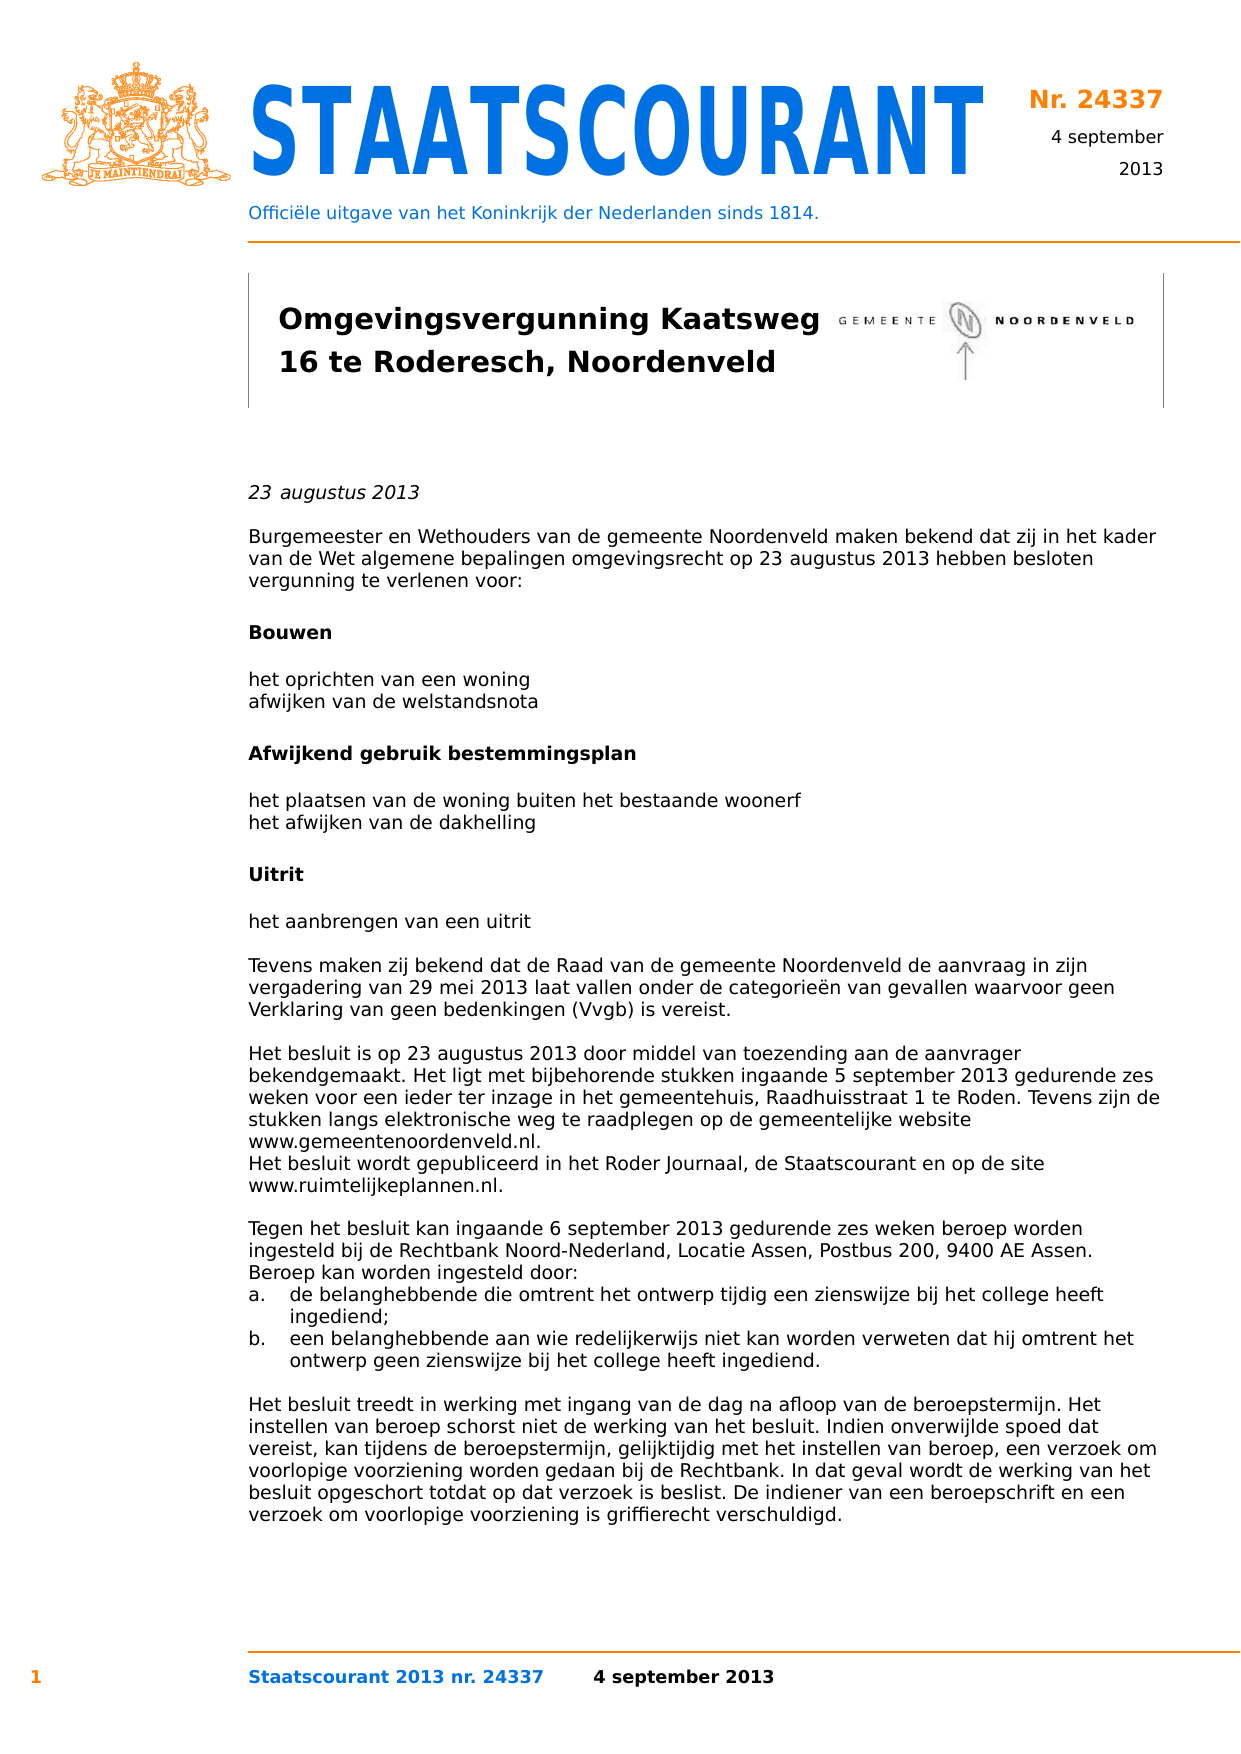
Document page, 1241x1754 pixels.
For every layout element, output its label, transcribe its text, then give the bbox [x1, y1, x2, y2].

text Burgemeester en Wethouders van de gemeente Noordenveld maken bekend dat zij in het kader van de Wet algemene bepalingen omgevingsrecht op 23 augustus 2013 hebben besloten vergunning te verlenen voor: [248, 526, 1163, 592]
table_cell 4 september [998, 121, 1240, 153]
text a. de belanghebbende die omtrent het ontwerp tijdig een zienswijze bij het college heeft ingediend; [248, 1284, 1163, 1328]
text Het besluit is op 23 augustus 2013 door middel van toezending aan de aanvrager bekendgemaakt. Het ligt met bijbehorende stukken ingaande 5 september 2013 gedurende zes weken voor een ieder ter inzage in het gemeentehuis, Raadhuisstraat 1 te Roden. Tevens zijn de stukken langs elektronische weg te raadplegen op de gemeentelijke website www.gemeentenoordenveld.nl. [248, 1043, 1163, 1152]
table_header STAATSCOURANT [248, 62, 998, 203]
table_header [25, 62, 248, 241]
table_cell Officiële uitgave van het Koninkrijk der Nederlanden sinds 1814. [248, 203, 1240, 241]
text 23 augustus 2013 [248, 482, 1163, 504]
text Beroep kan worden ingesteld door: [248, 1262, 1163, 1284]
subtitle Uitrit [248, 864, 1163, 886]
table_cell 2013 [998, 153, 1240, 203]
text b. een belanghebbende aan wie redelijkerwijs niet kan worden verweten dat hij omtrent het ontwerp geen zienswijze bij het college heeft ingediend. [248, 1328, 1163, 1372]
subtitle Omgevingsvergunning Kaatsweg 16 te Roderesch, Noordenveld [249, 273, 1163, 408]
text Het besluit treedt in werking met ingang van de dag na afloop van de beroepstermijn. Het instellen van beroep schorst niet de werking van het besluit. Indien onverwijlde spoed dat vereist, kan tijdens de beroepstermijn, gelijktijdig met het instellen van beroep, een verzoek om voorlopige voorziening worden gedaan bij de Rechtbank. In dat geval wordt de werking van het besluit opgeschort totdat op dat verzoek is beslist. De indiener van een beroepschrift en een verzoek om voorlopige voorziening is griffierecht verschuldigd. [248, 1394, 1163, 1526]
text Tegen het besluit kan ingaande 6 september 2013 gedurende zes weken beroep worden ingesteld bij de Rechtbank Noord-Nederland, Locatie Assen, Postbus 200, 9400 AE Assen. [248, 1218, 1163, 1262]
text afwijken van de welstandsnota [248, 691, 1163, 713]
text Het besluit wordt gepubliceerd in het Roder Journaal, de Staatscourant en op de site www.ruimtelijkeplannen.nl. [248, 1152, 1163, 1196]
picture [41, 62, 231, 186]
text het aanbrengen van een uitrit [248, 911, 1163, 933]
text het oprichten van een woning [248, 669, 1163, 691]
text het afwijken van de dakhelling [248, 812, 1163, 834]
text het plaatsen van de woning buiten het bestaande woonerf [248, 790, 1163, 812]
subtitle Bouwen [248, 622, 1163, 644]
text Tevens maken zij bekend dat de Raad van de gemeente Noordenveld de aanvraag in zijn vergadering van 29 mei 2013 laat vallen onder de categorieën van gevallen waarvoor geen Verklaring van geen bedenkingen (Vvgb) is vereist. [248, 955, 1163, 1021]
subtitle Afwijkend gebruik bestemmingsplan [248, 743, 1163, 765]
table_header Nr. 24337 [998, 62, 1240, 121]
picture [838, 302, 1134, 380]
